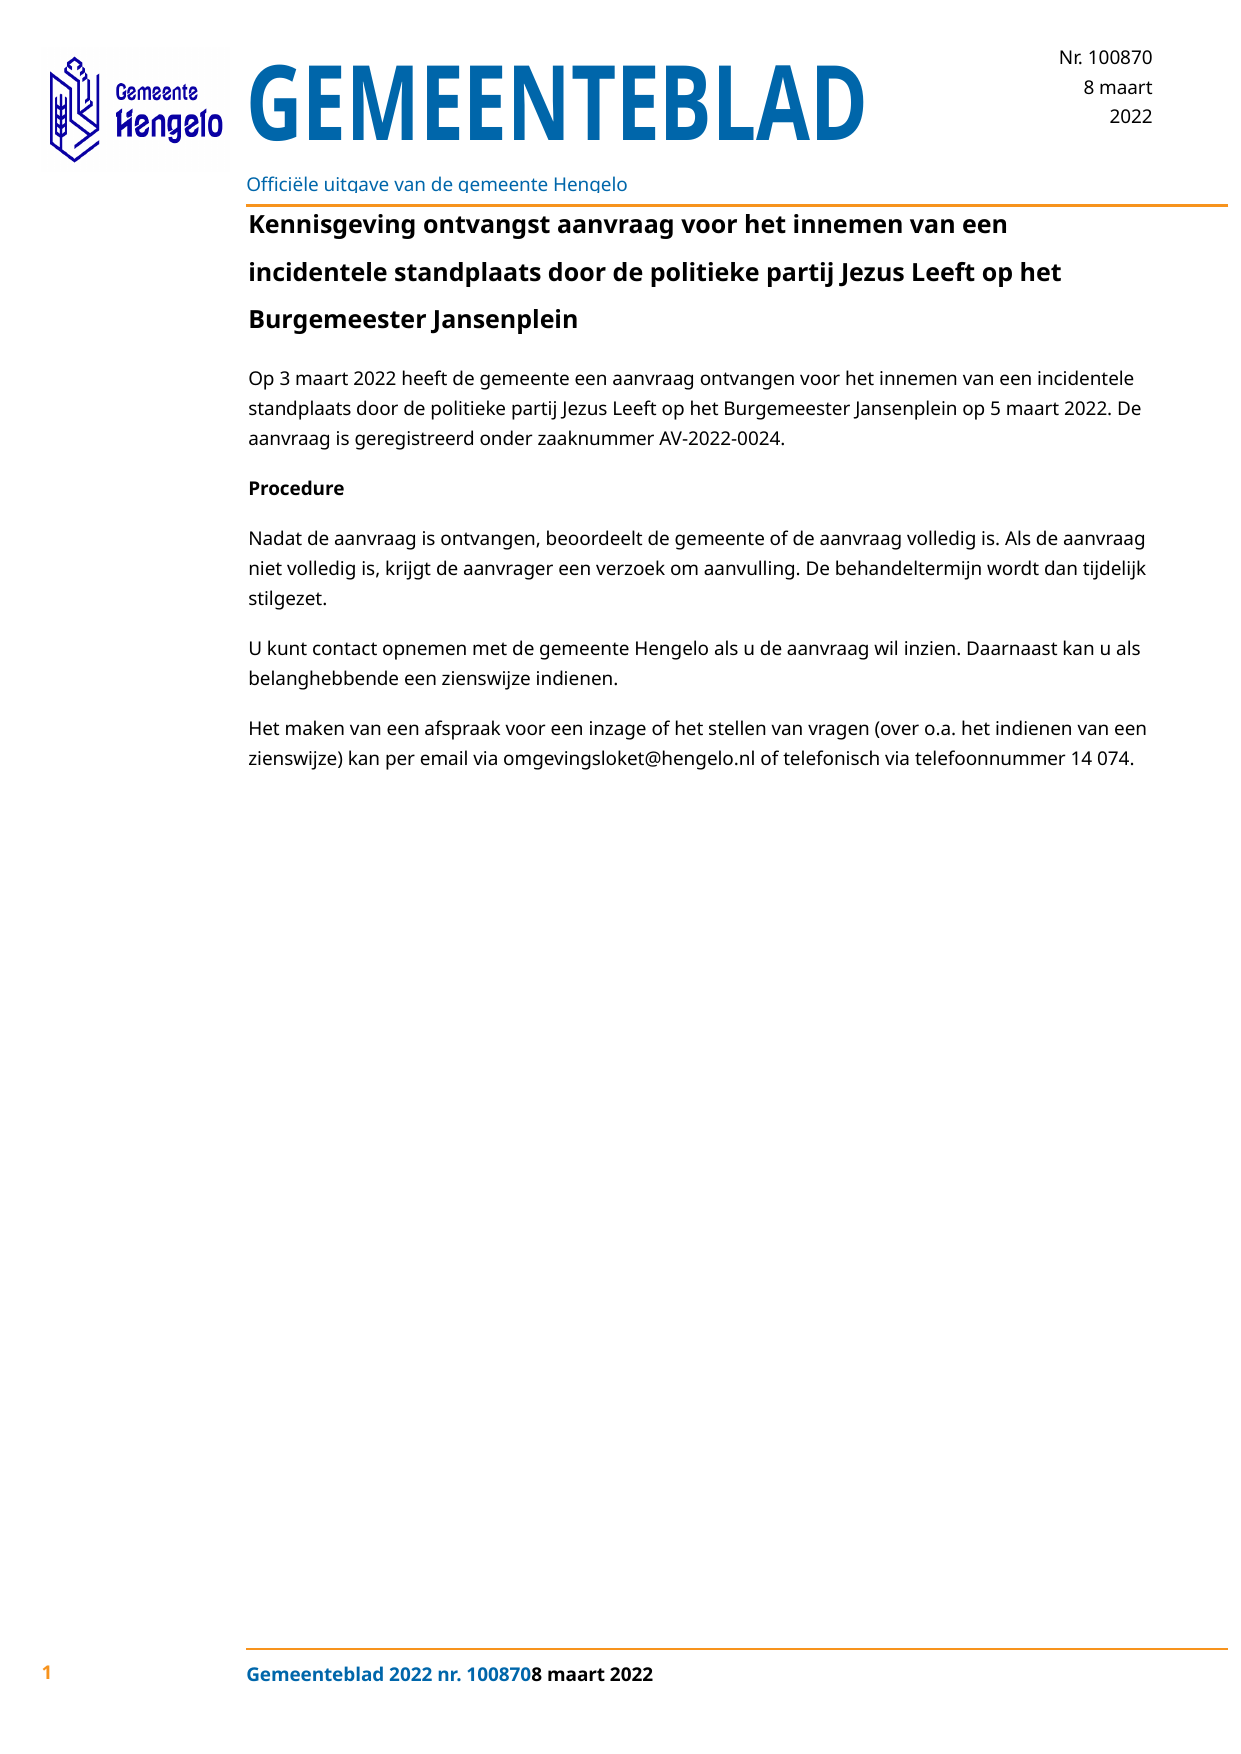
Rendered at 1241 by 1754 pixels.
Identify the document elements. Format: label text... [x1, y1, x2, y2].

text Procedure [248, 475, 1152, 501]
text Nadat de aanvraag is ontvangen, beoordeelt de gemeente of de aanvraag volledig is. Als de aanvraag niet volledig is, krijgt de aanvrager een verzoek om aanvulling. De behandeltermijn wordt dan tijdelijk stilgezet. [248, 526, 1152, 610]
picture [41, 47, 231, 172]
text U kunt contact opnemen met de gemeente Hengelo als u de aanvraag wil inzien. Daarnaast kan u als belanghebbende een zienswijze indienen. [248, 635, 1152, 690]
text Het maken van een afspraak voor een inzage of het stellen van vragen (over o.a. het indienen van een zienswijze) kan per email via omgevingsloket@hengelo.nl of telefonisch via telefoonnummer 14 074. [248, 715, 1152, 770]
text Op 3 maart 2022 heeft de gemeente een aanvraag ontvangen voor het innemen van een incidentele standplaats door de politieke partij Jezus Leeft op het Burgemeester Jansenplein op 5 maart 2022. De aanvraag is geregistreerd onder zaaknummer AV-2022-0024. [248, 366, 1152, 450]
text Kennisgeving ontvangst aanvraag voor het innemen van een incidentele standplaats door de politieke partij Jezus Leeft op het Burgemeester Jansenplein [248, 207, 1152, 336]
